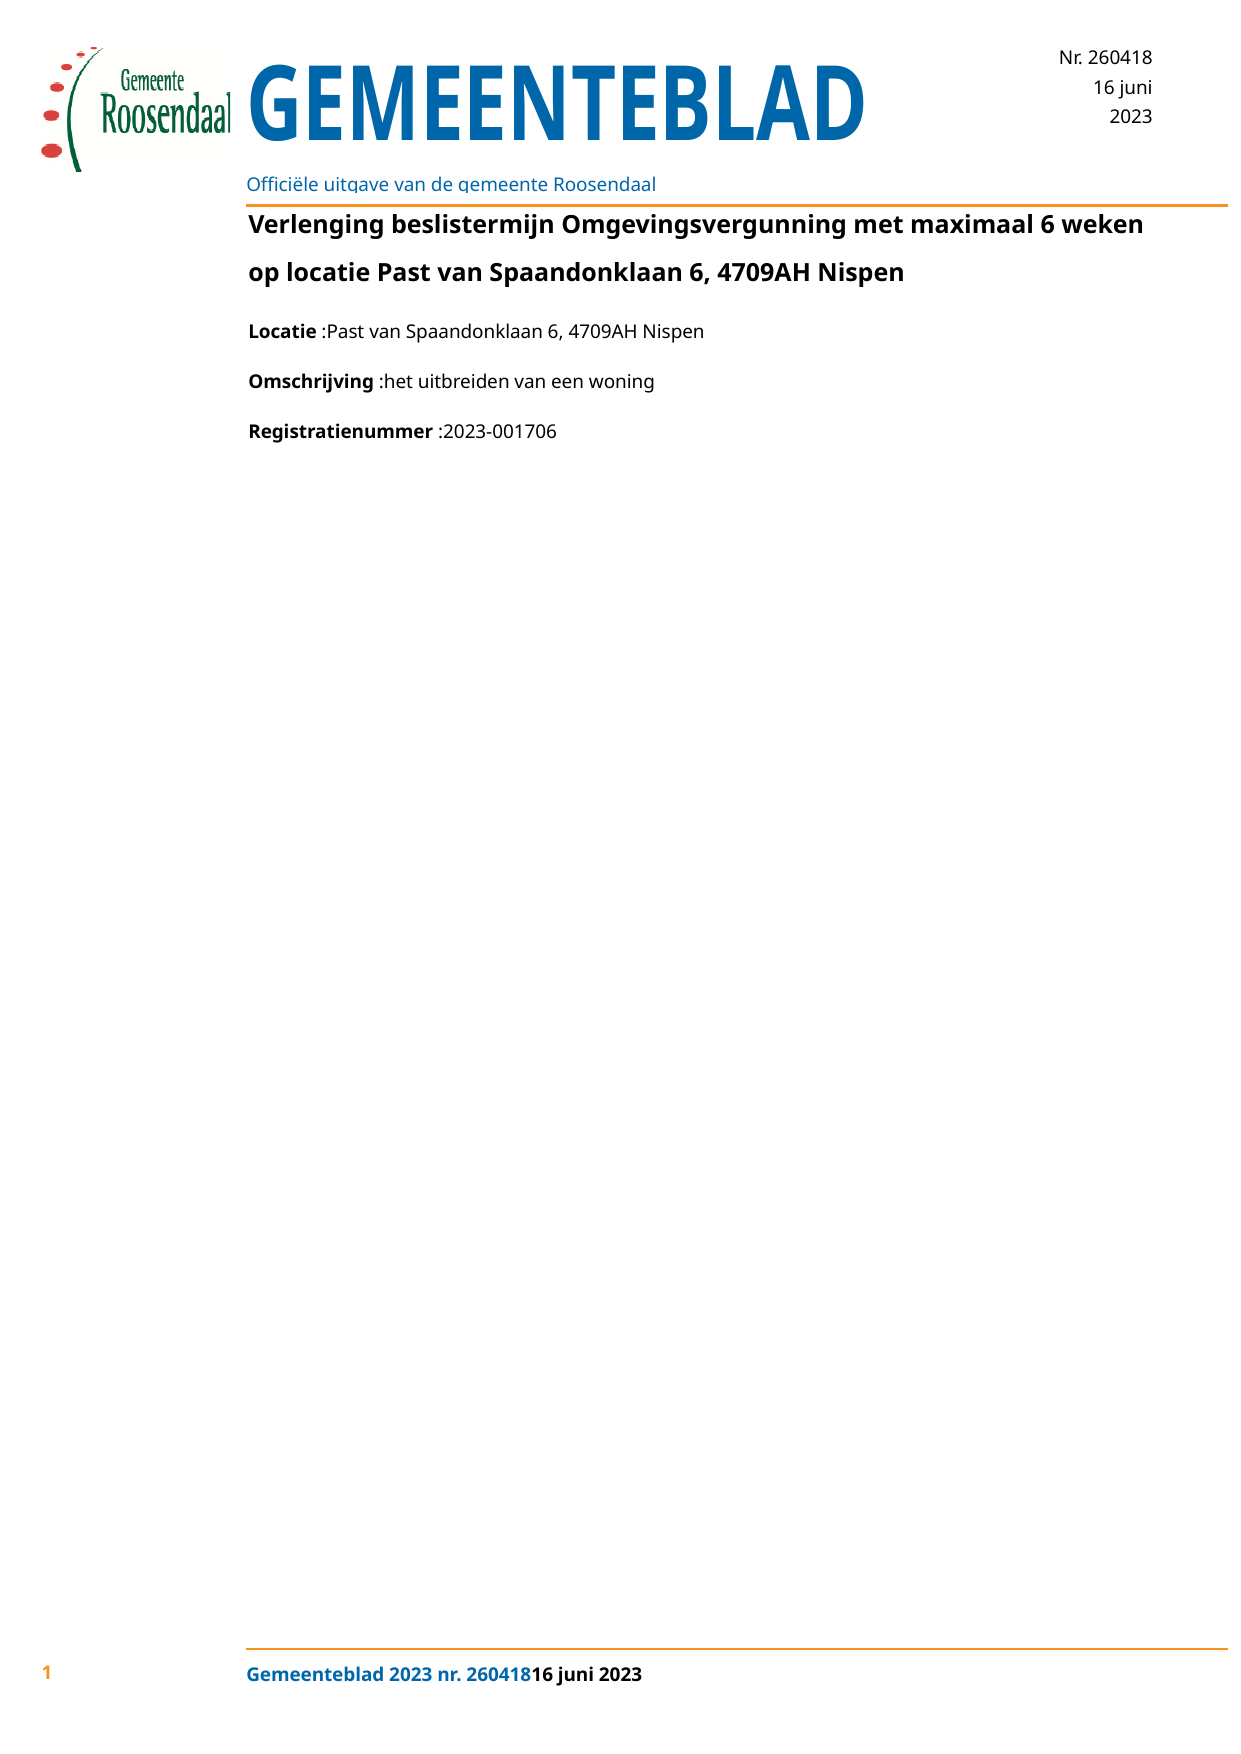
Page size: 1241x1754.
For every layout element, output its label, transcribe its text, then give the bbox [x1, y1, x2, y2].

text Omschrijving :het uitbreiden van een woning [248, 368, 1152, 394]
text Locatie :Past van Spaandonklaan 6, 4709AH Nispen [248, 318, 1152, 344]
text Verlenging beslistermijn Omgevingsvergunning met maximaal 6 weken op locatie Past van Spaandonklaan 6, 4709AH Nispen [248, 207, 1152, 288]
text Registratienummer :2023-001706 [248, 419, 1152, 444]
picture [41, 47, 231, 172]
